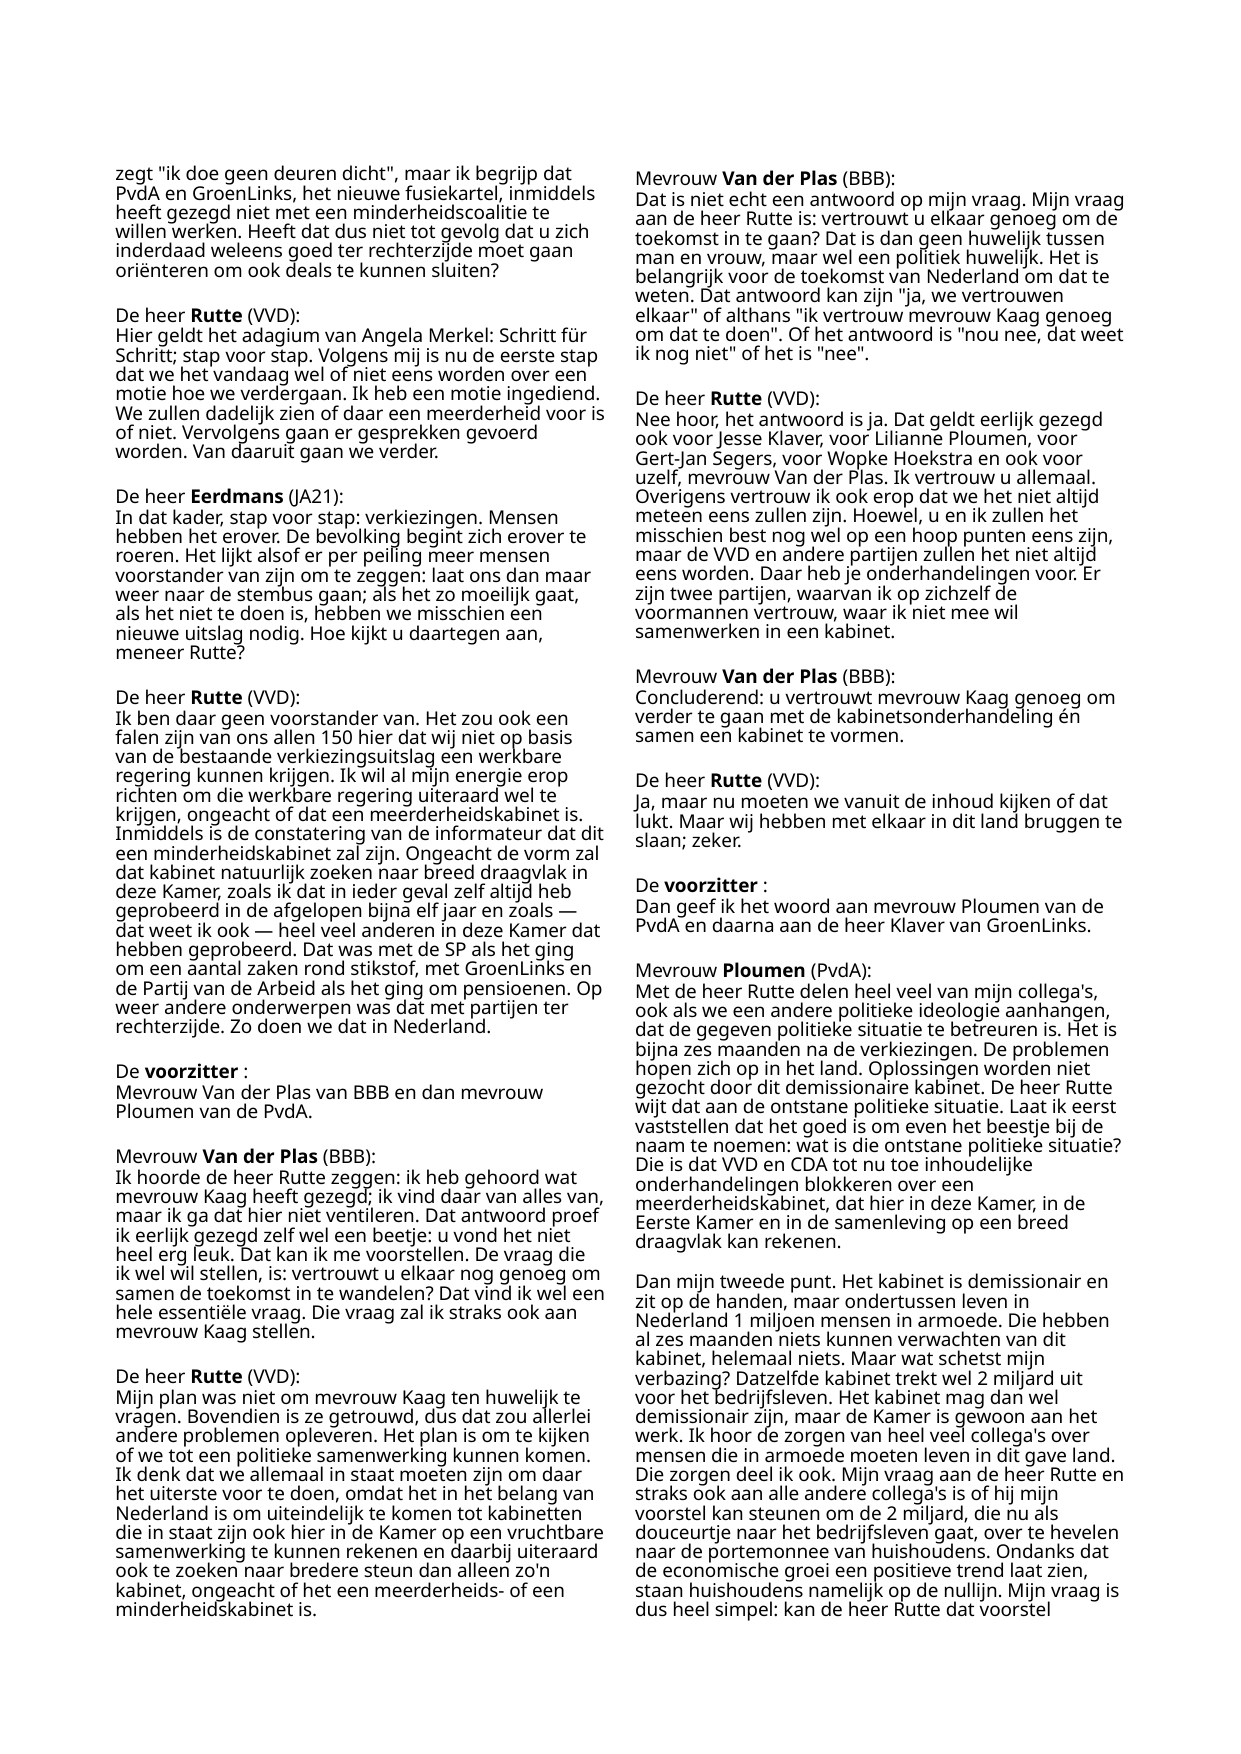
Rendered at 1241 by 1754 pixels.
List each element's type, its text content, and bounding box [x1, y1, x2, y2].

text Dat is niet echt een antwoord op mijn vraag. Mijn vraag aan de heer Rutte is: vertrouwt u elkaar genoeg om de toekomst in te gaan? Dat is dan geen huwelijk tussen man en vrouw, maar wel een politiek huwelijk. Het is belangrijk voor de toekomst van Nederland om dat te weten. Dat antwoord kan zijn "ja, we vertrouwen elkaar" of althans "ik vertrouw mevrouw Kaag genoeg om dat te doen". Of het antwoord is "nou nee, dat weet ik nog niet" of het is "nee". [635, 191, 1125, 364]
text De heer Rutte (VVD): [115, 1363, 605, 1389]
text Nee hoor, het antwoord is ja. Dat geldt eerlijk gezegd ook voor Jesse Klaver, voor Lilianne Ploumen, voor Gert-Jan Segers, voor Wopke Hoekstra en ook voor uzelf, mevrouw Van der Plas. Ik vertrouw u allemaal. Overigens vertrouw ik ook erop dat we het niet altijd meteen eens zullen zijn. Hoewel, u en ik zullen het misschien best nog wel op een hoop punten eens zijn, maar de VVD en andere partijen zullen het niet altijd eens worden. Daar heb je onderhandelingen voor. Er zijn twee partijen, waarvan ik op zichzelf de voormannen vertrouw, waar ik niet mee wil samenwerken in een kabinet. [635, 411, 1125, 642]
text Ja, maar nu moeten we vanuit de inhoud kijken of dat lukt. Maar wij hebben met elkaar in dit land bruggen te slaan; zeker. [635, 793, 1125, 851]
text Mevrouw Van der Plas (BBB): [635, 165, 1125, 191]
text De heer Rutte (VVD): [635, 385, 1125, 411]
text De heer Eerdmans (JA21): [115, 483, 605, 509]
text De heer Rutte (VVD): [635, 768, 1125, 793]
text Mevrouw Van der Plas (BBB): [635, 663, 1125, 689]
text De heer Rutte (VVD): [115, 684, 605, 710]
text Met de heer Rutte delen heel veel van mijn collega's, ook als we een andere politieke ideologie aanhangen, dat de gegeven politieke situatie te betreuren is. Het is bijna zes maanden na de verkiezingen. De problemen hopen zich op in het land. Oplossingen worden niet gezocht door dit demissionaire kabinet. De heer Rutte wijt dat aan de ontstane politieke situatie. Laat ik eerst vaststellen dat het goed is om even het beestje bij de naam te noemen: wat is die ontstane politieke situatie? Die is dat VVD en CDA tot nu toe inhoudelijke onderhandelingen blokkeren over een meerderheidskabinet, dat hier in deze Kamer, in de Eerste Kamer en in de samenleving op een breed draagvlak kan rekenen. [635, 983, 1125, 1253]
text Mevrouw Ploumen (PvdA): [635, 957, 1125, 983]
text De voorzitter : [635, 872, 1125, 898]
text Mevrouw Van der Plas van BBB en dan mevrouw Ploumen van de PvdA. [115, 1084, 605, 1122]
text Ik hoorde de heer Rutte zeggen: ik heb gehoord wat mevrouw Kaag heeft gezegd; ik vind daar van alles van, maar ik ga dat hier niet ventileren. Dat antwoord proef ik eerlijk gezegd zelf wel een beetje: u vond het niet heel erg leuk. Dat kan ik me voorstellen. De vraag die ik wel wil stellen, is: vertrouwt u elkaar nog genoeg om samen de toekomst in te wandelen? Dat vind ik wel een hele essentiële vraag. Die vraag zal ik straks ook aan mevrouw Kaag stellen. [115, 1169, 605, 1342]
text In dat kader, stap voor stap: verkiezingen. Mensen hebben het erover. De bevolking begint zich erover te roeren. Het lijkt alsof er per peiling meer mensen voorstander van zijn om te zeggen: laat ons dan maar weer naar de stembus gaan; als het zo moeilijk gaat, als het niet te doen is, hebben we misschien een nieuwe uitslag nodig. Hoe kijkt u daartegen aan, meneer Rutte? [115, 509, 605, 663]
text Concluderend: u vertrouwt mevrouw Kaag genoeg om verder te gaan met de kabinetsonderhandeling én samen een kabinet te vormen. [635, 689, 1125, 747]
text Ik ben daar geen voorstander van. Het zou ook een falen zijn van ons allen 150 hier dat wij niet op basis van de bestaande verkiezingsuitslag een werkbare regering kunnen krijgen. Ik wil al mijn energie erop richten om die werkbare regering uiteraard wel te krijgen, ongeacht of dat een meerderheidskabinet is. Inmiddels is de constatering van de informateur dat dit een minderheidskabinet zal zijn. Ongeacht de vorm zal dat kabinet natuurlijk zoeken naar breed draagvlak in deze Kamer, zoals ik dat in ieder geval zelf altijd heb geprobeerd in de afgelopen bijna elf jaar en zoals — dat weet ik ook — heel veel anderen in deze Kamer dat hebben geprobeerd. Dat was met de SP als het ging om een aantal zaken rond stikstof, met GroenLinks en de Partij van de Arbeid als het ging om pensioenen. Op weer andere onderwerpen was dat met partijen ter rechterzijde. Zo doen we dat in Nederland. [115, 710, 605, 1037]
text zegt "ik doe geen deuren dicht", maar ik begrijp dat PvdA en GroenLinks, het nieuwe fusiekartel, inmiddels heeft gezegd niet met een minderheidscoalitie te willen werken. Heeft dat dus niet tot gevolg dat u zich inderdaad weleens goed ter rechterzijde moet gaan oriënteren om ook deals te kunnen sluiten? [115, 165, 605, 281]
text Mevrouw Van der Plas (BBB): [115, 1143, 605, 1169]
text Dan geef ik het woord aan mevrouw Ploumen van de PvdA en daarna aan de heer Klaver van GroenLinks. [635, 898, 1125, 936]
text Hier geldt het adagium van Angela Merkel: Schritt für Schritt; stap voor stap. Volgens mij is nu de eerste stap dat we het vandaag wel of niet eens worden over een motie hoe we verdergaan. Ik heb een motie ingediend. We zullen dadelijk zien of daar een meerderheid voor is of niet. Vervolgens gaan er gesprekken gevoerd worden. Van daaruit gaan we verder. [115, 327, 605, 462]
text Dan mijn tweede punt. Het kabinet is demissionair en zit op de handen, maar ondertussen leven in Nederland 1 miljoen mensen in armoede. Die hebben al zes maanden niets kunnen verwachten van dit kabinet, helemaal niets. Maar wat schetst mijn verbazing? Datzelfde kabinet trekt wel 2 miljard uit voor het bedrijfsleven. Het kabinet mag dan wel demissionair zijn, maar de Kamer is gewoon aan het werk. Ik hoor de zorgen van heel veel collega's over mensen die in armoede moeten leven in dit gave land. Die zorgen deel ik ook. Mijn vraag aan de heer Rutte en straks ook aan alle andere collega's is of hij mijn voorstel kan steunen om de 2 miljard, die nu als douceurtje naar het bedrijfsleven gaat, over te hevelen naar de portemonnee van huishoudens. Ondanks dat de economische groei een positieve trend laat zien, staan huishoudens namelijk op de nullijn. Mijn vraag is dus heel simpel: kan de heer Rutte dat voorstel [635, 1273, 1125, 1620]
text De heer Rutte (VVD): [115, 302, 605, 327]
text Mijn plan was niet om mevrouw Kaag ten huwelijk te vragen. Bovendien is ze getrouwd, dus dat zou allerlei andere problemen opleveren. Het plan is om te kijken of we tot een politieke samenwerking kunnen komen. Ik denk dat we allemaal in staat moeten zijn om daar het uiterste voor te doen, omdat het in het belang van Nederland is om uiteindelijk te komen tot kabinetten die in staat zijn ook hier in de Kamer op een vruchtbare samenwerking te kunnen rekenen en daarbij uiteraard ook te zoeken naar bredere steun dan alleen zo'n kabinet, ongeacht of het een meerderheids- of een minderheidskabinet is. [115, 1389, 605, 1620]
text De voorzitter : [115, 1058, 605, 1084]
